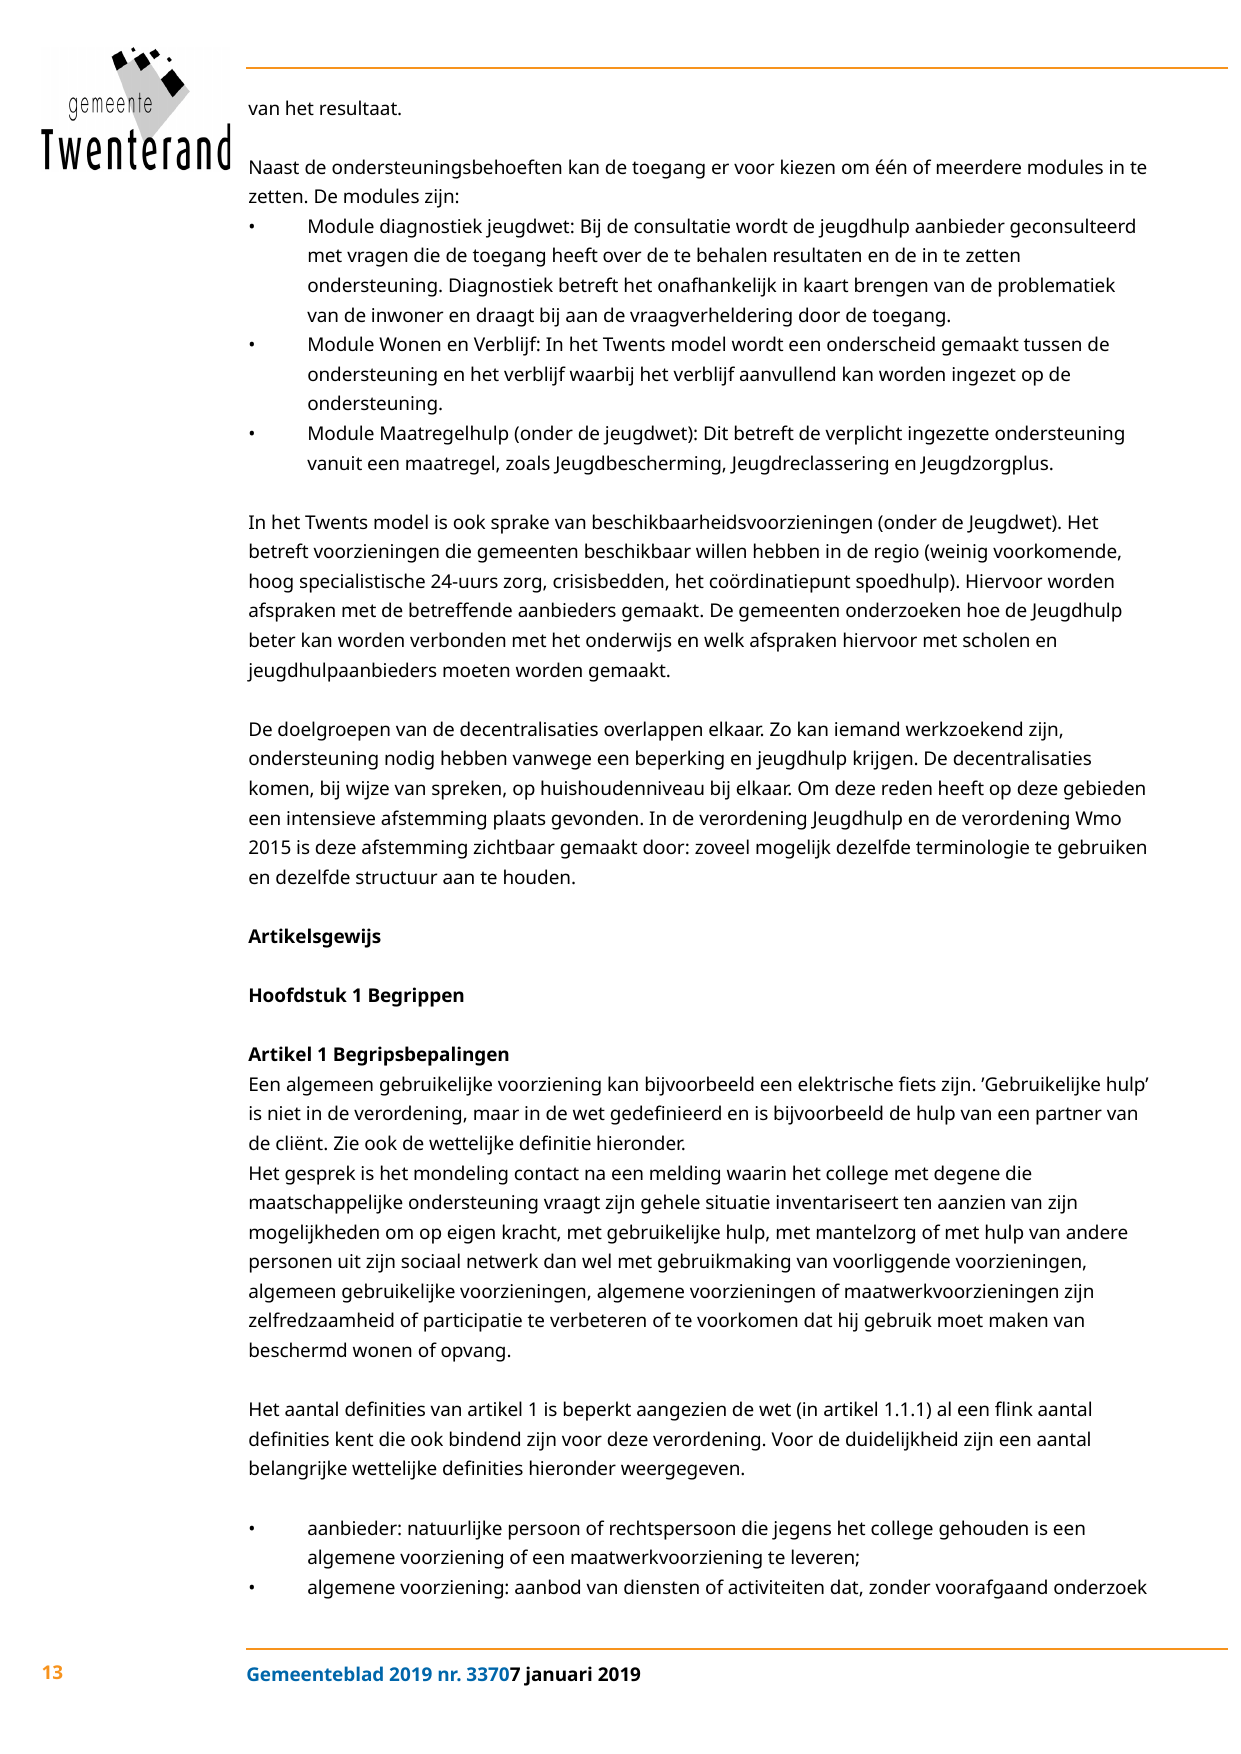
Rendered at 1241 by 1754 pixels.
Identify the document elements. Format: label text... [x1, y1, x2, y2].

text In het Twents model is ook sprake van beschikbaarheidsvoorzieningen (onder de Jeugdwet). Het betreft voorzieningen die gemeenten beschikbaar willen hebben in de regio (weinig voorkomende, hoog specialistische 24-uurs zorg, crisisbedden, het coördinatiepunt spoedhulp). Hiervoor worden afspraken met de betreffende aanbieders gemaakt. De gemeenten onderzoeken hoe de Jeugdhulp beter kan worden verbonden met het onderwijs en welk afspraken hiervoor met scholen en jeugdhulpaanbieders moeten worden gemaakt. [248, 509, 1152, 683]
text Een algemeen gebruikelijke voorziening kan bijvoorbeeld een elektrische fiets zijn. ’Gebruikelijke hulp’ is niet in de verordening, maar in de wet gedefinieerd en is bijvoorbeeld de hulp van een partner van de cliënt. Zie ook de wettelijke definitie hieronder. [248, 1071, 1152, 1156]
list Module Maatregelhulp (onder de jeugdwet): Dit betreft de verplicht ingezette ondersteuning vanuit een maatregel, zoals Jeugdbescherming, Jeugdreclassering en Jeugdzorgplus. [248, 420, 1152, 476]
text Het aantal definities van artikel 1 is beperkt aangezien de wet (in artikel 1.1.1) al een flink aantal definities kent die ook bindend zijn voor deze verordening. Voor de duidelijkheid zijn een aantal belangrijke wettelijke definities hieronder weergegeven. [248, 1396, 1152, 1481]
list Module diagnostiek jeugdwet: Bij de consultatie wordt de jeugdhulp aanbieder geconsulteerd met vragen die de toegang heeft over de te behalen resultaten en de in te zetten ondersteuning. Diagnostiek betreft het onafhankelijk in kaart brengen van de problematiek van de inwoner en draagt bij aan de vraagverheldering door de toegang. [248, 213, 1152, 328]
picture [41, 47, 231, 172]
text Naast de ondersteuningsbehoeften kan de toegang er voor kiezen om één of meerdere modules in te zetten. De modules zijn: [248, 154, 1152, 209]
text Artikelsgewijs [248, 923, 1152, 949]
list aanbieder: natuurlijke persoon of rechtspersoon die jegens het college gehouden is een algemene voorziening of een maatwerkvoorziening te leveren; [248, 1515, 1152, 1570]
text Het gesprek is het mondeling contact na een melding waarin het college met degene die maatschappelijke ondersteuning vraagt zijn gehele situatie inventariseert ten aanzien van zijn mogelijkheden om op eigen kracht, met gebruikelijke hulp, met mantelzorg of met hulp van andere personen uit zijn sociaal netwerk dan wel met gebruikmaking van voorliggende voorzieningen, algemeen gebruikelijke voorzieningen, algemene voorzieningen of maatwerkvoorzieningen zijn zelfredzaamheid of participatie te verbeteren of te voorkomen dat hij gebruik moet maken van beschermd wonen of opvang. [248, 1160, 1152, 1363]
list Module Wonen en Verblijf: In het Twents model wordt een onderscheid gemaakt tussen de ondersteuning en het verblijf waarbij het verblijf aanvullend kan worden ingezet op de ondersteuning. [248, 331, 1152, 416]
list algemene voorziening: aanbod van diensten of activiteiten dat, zonder voorafgaand onderzoek [248, 1574, 1152, 1600]
text van het resultaat. [248, 95, 1152, 121]
text De doelgroepen van de decentralisaties overlappen elkaar. Zo kan iemand werkzoekend zijn, ondersteuning nodig hebben vanwege een beperking en jeugdhulp krijgen. De decentralisaties komen, bij wijze van spreken, op huishoudenniveau bij elkaar. Om deze reden heeft op deze gebieden een intensieve afstemming plaats gevonden. In de verordening Jeugdhulp en de verordening Wmo 2015 is deze afstemming zichtbaar gemaakt door: zoveel mogelijk dezelfde terminologie te gebruiken en dezelfde structuur aan te houden. [248, 716, 1152, 890]
text Artikel 1 Begripsbepalingen [248, 1041, 1152, 1067]
text Hoofdstuk 1 Begrippen [248, 982, 1152, 1008]
